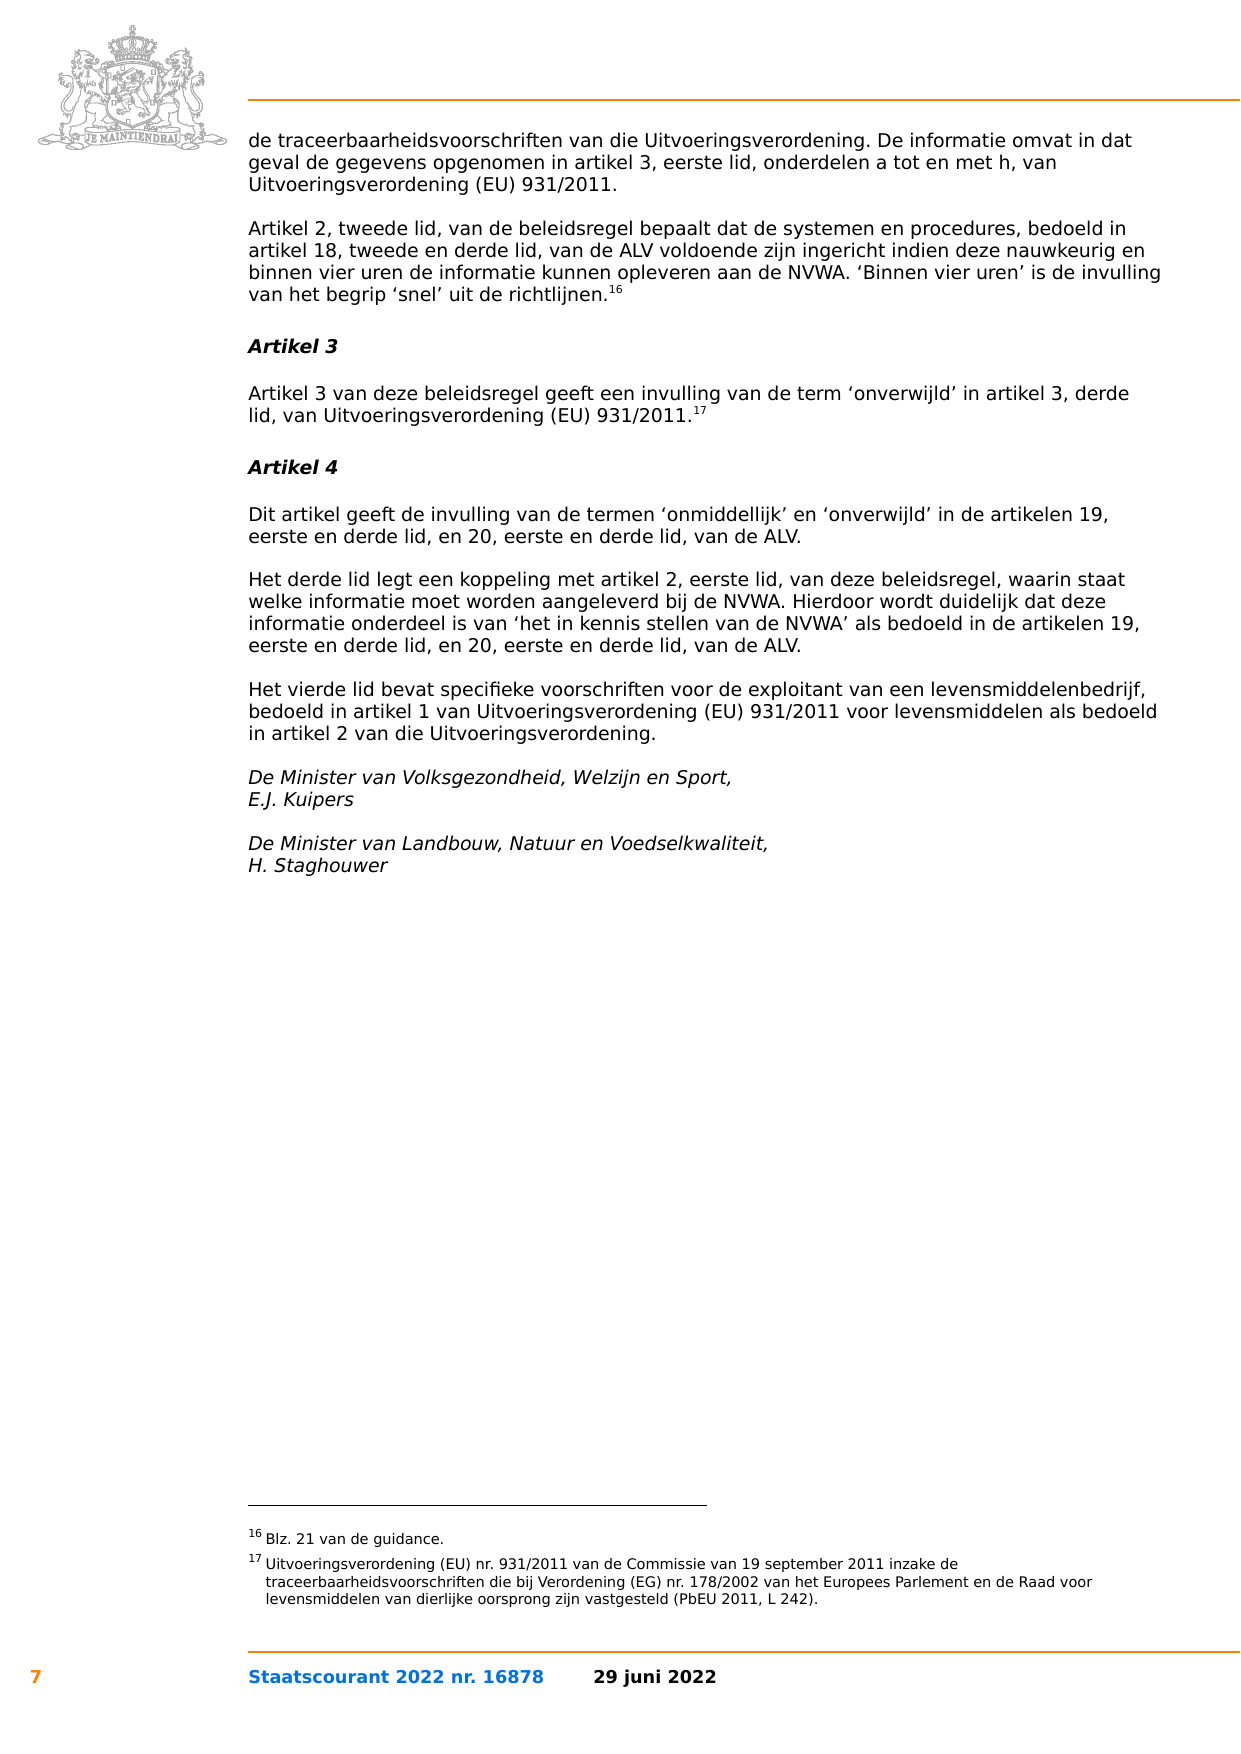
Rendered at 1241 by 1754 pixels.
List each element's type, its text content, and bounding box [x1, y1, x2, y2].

subtitle Artikel 3 [248, 336, 1163, 358]
picture [38, 25, 227, 150]
text Het derde lid legt een koppeling met artikel 2, eerste lid, van deze beleidsregel, waarin staat welke informatie moet worden aangeleverd bij de NVWA. Hierdoor wordt duidelijk dat deze informatie onderdeel is van ‘het in kennis stellen van de NVWA’ als bedoeld in de artikelen 19, eerste en derde lid, en 20, eerste en derde lid, van de ALV. [248, 569, 1163, 657]
text De Minister van Volksgezondheid, Welzijn en Sport, E.J. Kuipers [248, 767, 1163, 811]
text Het vierde lid bevat specifieke voorschriften voor de exploitant van een levensmiddelenbedrijf, bedoeld in artikel 1 van Uitvoeringsverordening (EU) 931/2011 voor levensmiddelen als bedoeld in artikel 2 van die Uitvoeringsverordening. [248, 679, 1163, 745]
text Uitvoeringsverordening (EU) nr. 931/2011 van de Commissie van 19 september 2011 inzake de traceerbaarheidsvoorschriften die bij Verordening (EG) nr. 178/2002 van het Europees Parlement en de Raad voor levensmiddelen van dierlijke oorsprong zijn vastgesteld (PbEU 2011, L 242). [248, 1552, 1163, 1608]
text Dit artikel geeft de invulling van de termen ‘onmiddellijk’ en ‘onverwijld’ in de artikelen 19, eerste en derde lid, en 20, eerste en derde lid, van de ALV. [248, 503, 1163, 547]
text Artikel 3 van deze beleidsregel geeft een invulling van de term ‘onverwijld’ in artikel 3, derde lid, van Uitvoeringsverordening (EU) 931/2011. [248, 383, 1163, 427]
text De Minister van Landbouw, Natuur en Voedselkwaliteit, H. Staghouwer [248, 833, 1163, 877]
text Artikel 2, tweede lid, van de beleidsregel bepaalt dat de systemen en procedures, bedoeld in artikel 18, tweede en derde lid, van de ALV voldoende zijn ingericht indien deze nauwkeurig en binnen vier uren de informatie kunnen opleveren aan de NVWA. ‘Binnen vier uren’ is de invulling van het begrip ‘snel’ uit de richtlijnen. [248, 218, 1163, 306]
text Blz. 21 van de guidance. [248, 1527, 1163, 1549]
text de traceerbaarheidsvoorschriften van die Uitvoeringsverordening. De informatie omvat in dat geval de gegevens opgenomen in artikel 3, eerste lid, onderdelen a tot en met h, van Uitvoeringsverordening (EU) 931/2011. [248, 130, 1163, 196]
subtitle Artikel 4 [248, 457, 1163, 478]
